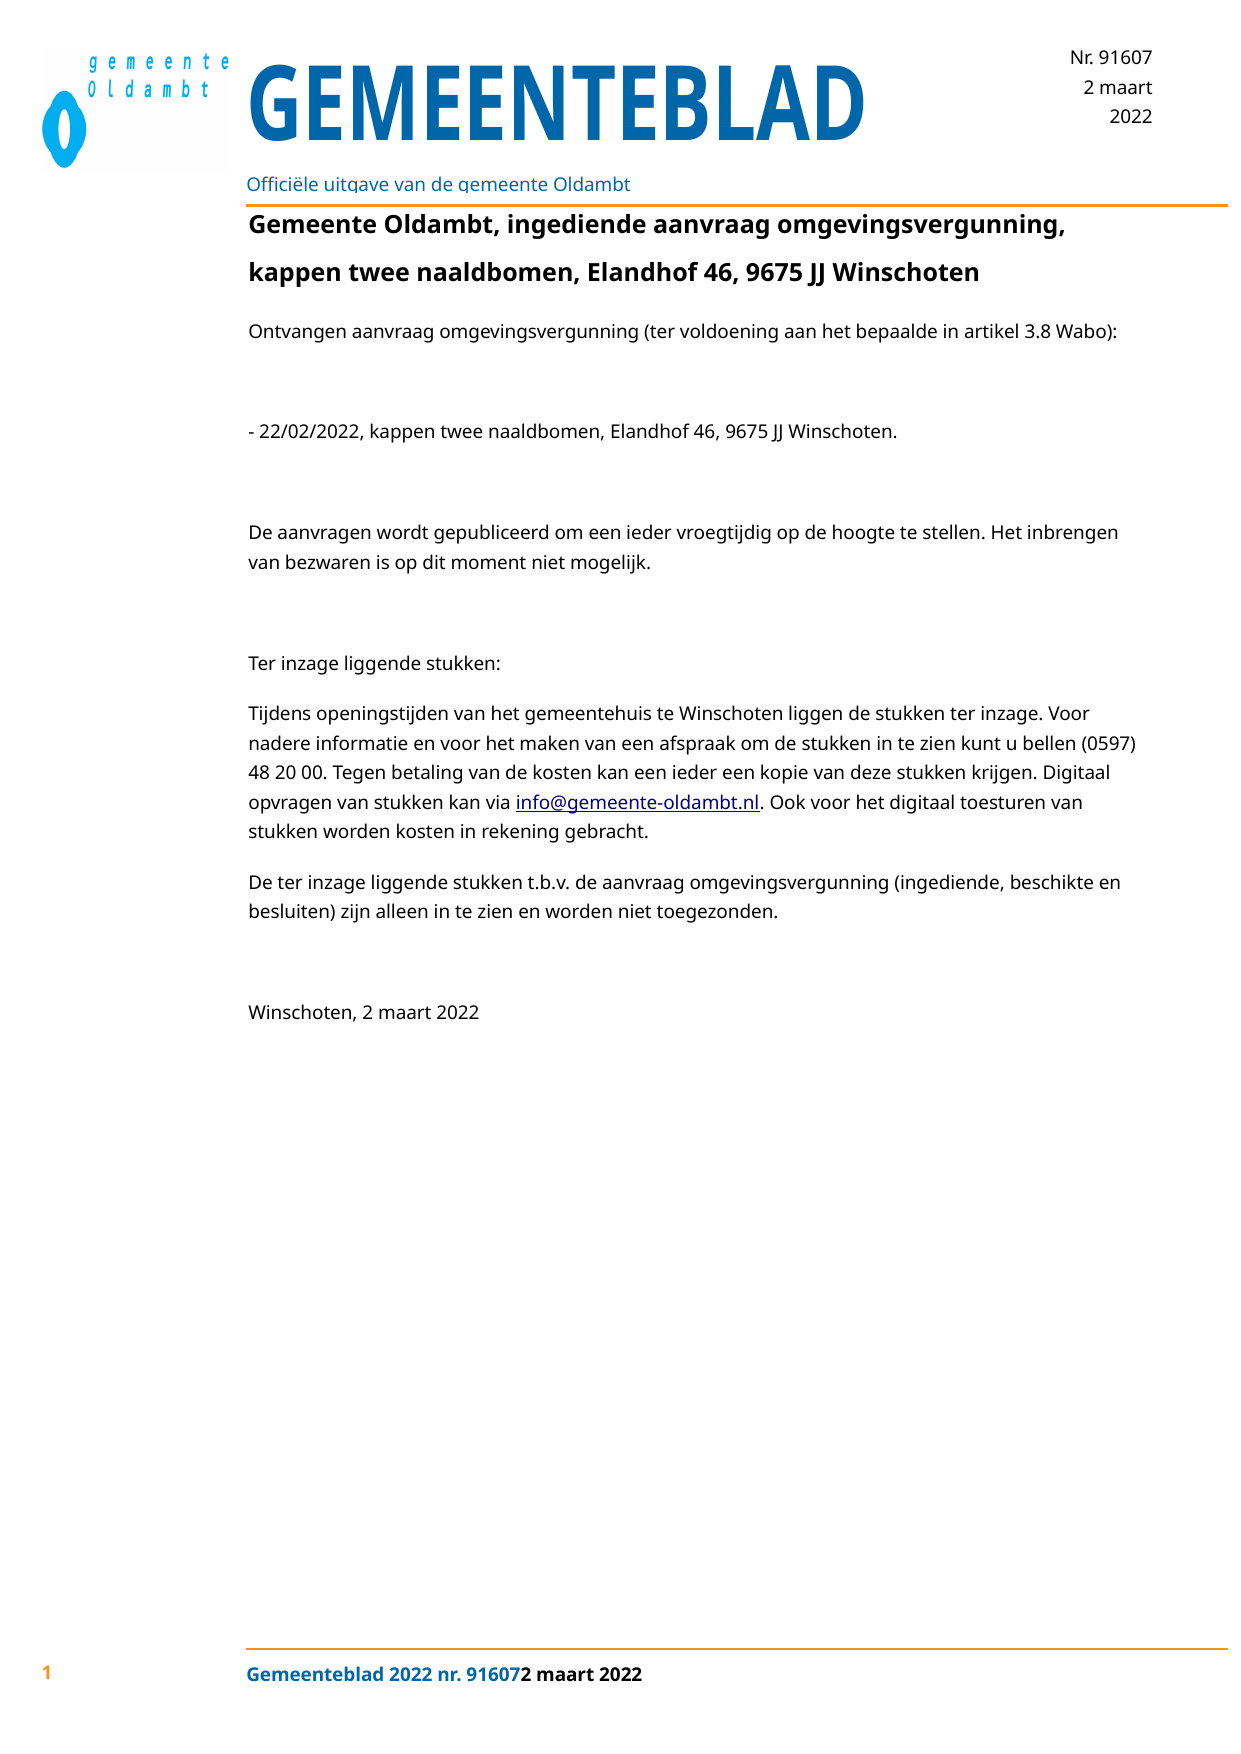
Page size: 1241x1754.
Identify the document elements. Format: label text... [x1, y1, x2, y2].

text De ter inzage liggende stukken t.b.v. de aanvraag omgevingsvergunning (ingediende, beschikte en besluiten) zijn alleen in te zien en worden niet toegezonden. [248, 869, 1152, 924]
text De aanvragen wordt gepubliceerd om een ieder vroegtijdig op de hoogte te stellen. Het inbrengen van bezwaren is op dit moment niet mogelijk. [248, 519, 1152, 575]
text Winschoten, 2 maart 2022 [248, 999, 1152, 1025]
text Tijdens openingstijden van het gemeentehuis te Winschoten liggen de stukken ter inzage. Voor nadere informatie en voor het maken van een afspraak om de stukken in te zien kunt u bellen (0597) 48 20 00. Tegen betaling van de kosten kan een ieder een kopie van deze stukken krijgen. Digitaal opvragen van stukken kan via info@gemeente-oldambt.nl. Ook voor het digitaal toesturen van stukken worden kosten in rekening gebracht. [248, 700, 1152, 844]
text Gemeente Oldambt, ingediende aanvraag omgevingsvergunning, kappen twee naaldbomen, Elandhof 46, 9675 JJ Winschoten [248, 207, 1152, 288]
text - 22/02/2022, kappen twee naaldbomen, Elandhof 46, 9675 JJ Winschoten. [248, 419, 1152, 444]
text Ontvangen aanvraag omgevingsvergunning (ter voldoening aan het bepaalde in artikel 3.8 Wabo): [248, 318, 1152, 344]
picture [41, 47, 231, 172]
text Ter inzage liggende stukken: [248, 650, 1152, 676]
